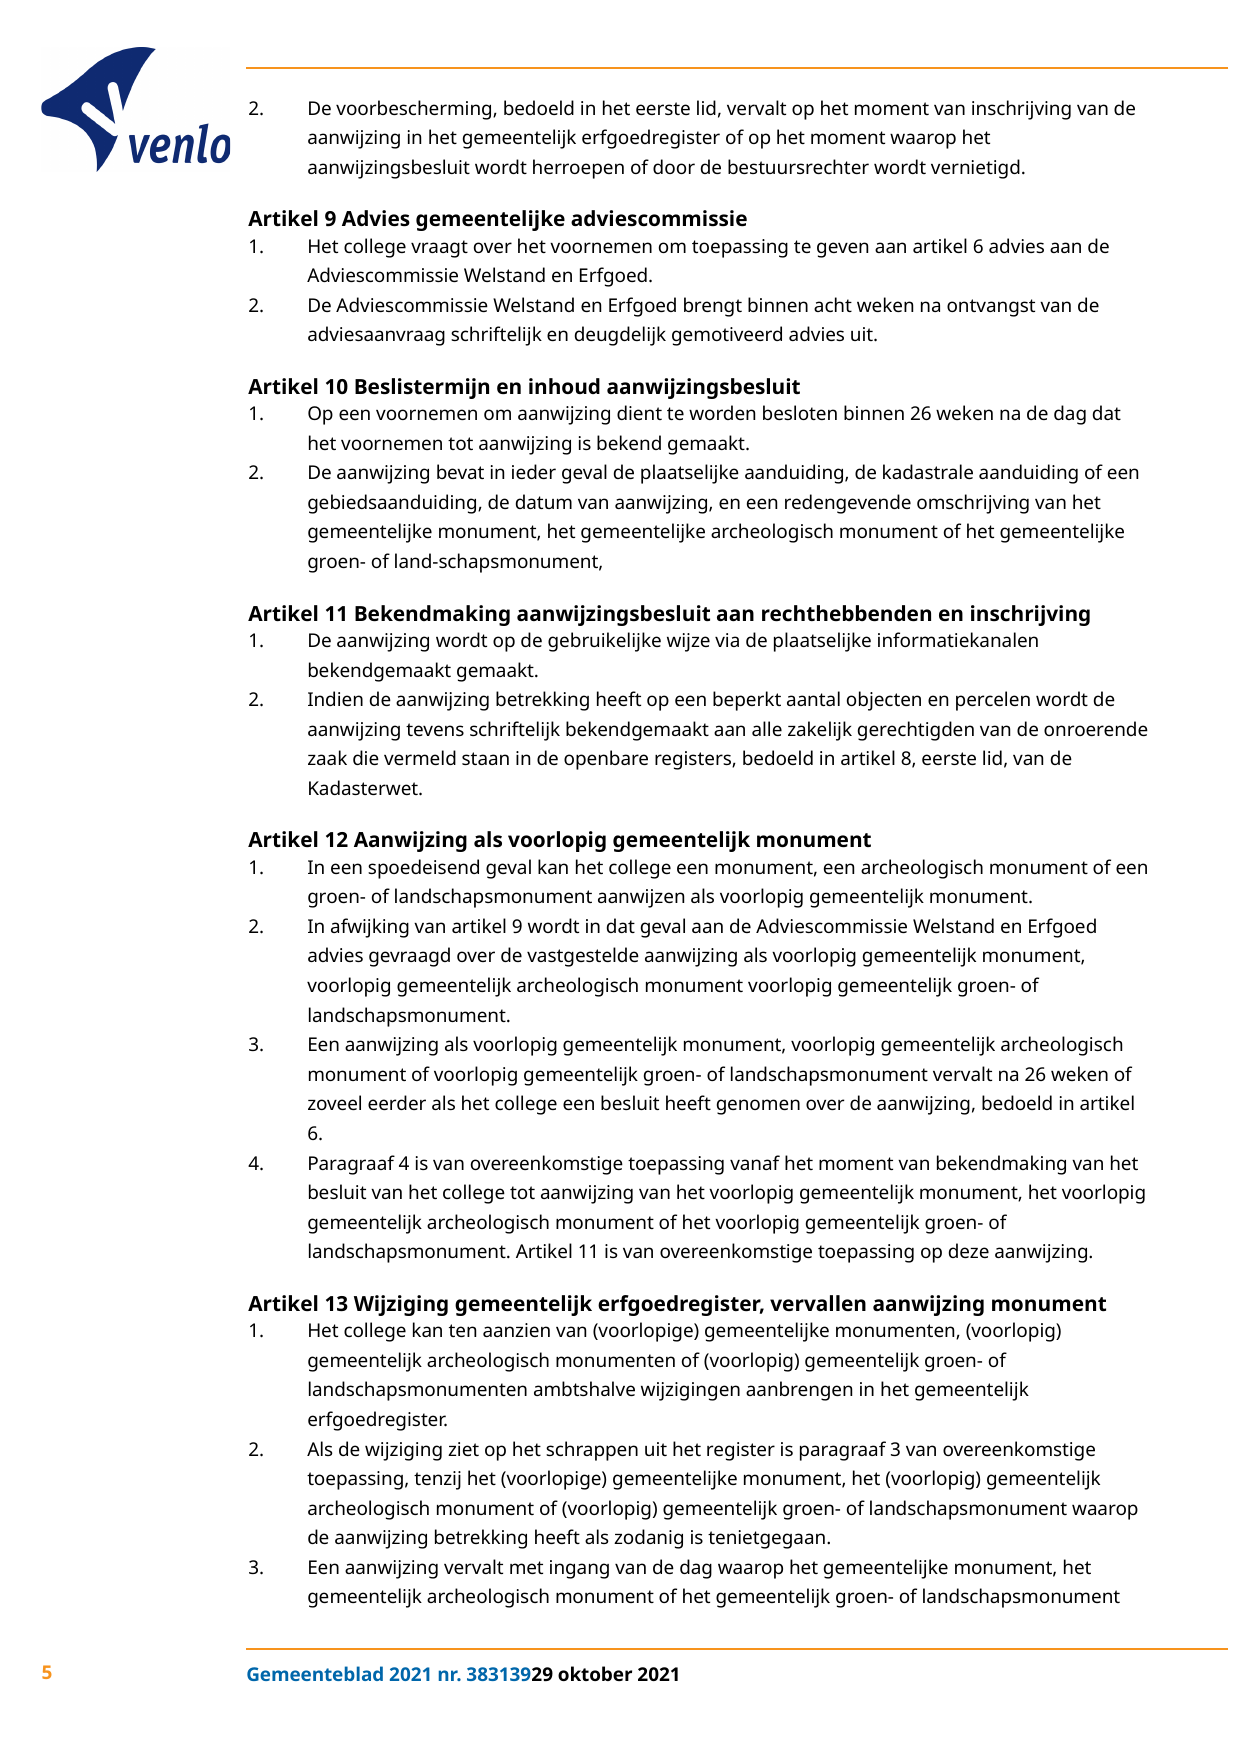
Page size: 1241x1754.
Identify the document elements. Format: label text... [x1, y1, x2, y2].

list Indien de aanwijzing betrekking heeft op een beperkt aantal objecten en percelen wordt de aanwijzing tevens schriftelijk bekendgemaakt aan alle zakelijk gerechtigden van de onroerende zaak die vermeld staan in de openbare registers, bedoeld in artikel 8, eerste lid, van de Kadasterwet. [248, 686, 1152, 801]
list Op een voornemen om aanwijzing dient te worden besloten binnen 26 weken na de dag dat het voornemen tot aanwijzing is bekend gemaakt. [248, 400, 1152, 456]
text Artikel 11 Bekendmaking aanwijzingsbesluit aan rechthebbenden en inschrijving [248, 599, 1152, 627]
list De aanwijzing wordt op de gebruikelijke wijze via de plaatselijke informatiekanalen bekendgemaakt gemaakt. [248, 627, 1152, 682]
list In afwijking van artikel 9 wordt in dat geval aan de Adviescommissie Welstand en Erfgoed advies gevraagd over de vastgestelde aanwijzing als voorlopig gemeentelijk monument, voorlopig gemeentelijk archeologisch monument voorlopig gemeentelijk groen- of landschapsmonument. [248, 913, 1152, 1028]
list Het college kan ten aanzien van (voorlopige) gemeentelijke monumenten, (voorlopig) gemeentelijk archeologisch monumenten of (voorlopig) gemeentelijk groen- of landschapsmonumenten ambtshalve wijzigingen aanbrengen in het gemeentelijk erfgoedregister. [248, 1317, 1152, 1432]
list Een aanwijzing als voorlopig gemeentelijk monument, voorlopig gemeentelijk archeologisch monument of voorlopig gemeentelijk groen- of landschapsmonument vervalt na 26 weken of zoveel eerder als het college een besluit heeft genomen over de aanwijzing, bedoeld in artikel 6. [248, 1031, 1152, 1146]
list Als de wijziging ziet op het schrappen uit het register is paragraaf 3 van overeenkomstige toepassing, tenzij het (voorlopige) gemeentelijke monument, het (voorlopig) gemeentelijk archeologisch monument of (voorlopig) gemeentelijk groen- of landschapsmonument waarop de aanwijzing betrekking heeft als zodanig is tenietgegaan. [248, 1436, 1152, 1550]
text Artikel 13 Wijziging gemeentelijk erfgoedregister, vervallen aanwijzing monument [248, 1289, 1152, 1317]
text Artikel 10 Beslistermijn en inhoud aanwijzingsbesluit [248, 372, 1152, 400]
list Een aanwijzing vervalt met ingang van de dag waarop het gemeentelijke monument, het gemeentelijk archeologisch monument of het gemeentelijk groen- of landschapsmonument [248, 1554, 1152, 1609]
list De aanwijzing bevat in ieder geval de plaatselijke aanduiding, de kadastrale aanduiding of een gebiedsaanduiding, de datum van aanwijzing, en een redengevende omschrijving van het gemeentelijke monument, het gemeentelijke archeologisch monument of het gemeentelijke groen- of land-schapsmonument, [248, 459, 1152, 574]
list De Adviescommissie Welstand en Erfgoed brengt binnen acht weken na ontvangst van de adviesaanvraag schriftelijk en deugdelijk gemotiveerd advies uit. [248, 292, 1152, 347]
list Paragraaf 4 is van overeenkomstige toepassing vanaf het moment van bekendmaking van het besluit van het college tot aanwijzing van het voorlopig gemeentelijk monument, het voorlopig gemeentelijk archeologisch monument of het voorlopig gemeentelijk groen- of landschapsmonument. Artikel 11 is van overeenkomstige toepassing op deze aanwijzing. [248, 1150, 1152, 1264]
list De voorbescherming, bedoeld in het eerste lid, vervalt op het moment van inschrijving van de aanwijzing in het gemeentelijk erfgoedregister of op het moment waarop het aanwijzingsbesluit wordt herroepen of door de bestuursrechter wordt vernietigd. [248, 95, 1152, 180]
text Artikel 12 Aanwijzing als voorlopig gemeentelijk monument [248, 826, 1152, 854]
text Artikel 9 Advies gemeentelijke adviescommissie [248, 204, 1152, 233]
picture [41, 47, 231, 172]
list Het college vraagt over het voornemen om toepassing te geven aan artikel 6 advies aan de Adviescommissie Welstand en Erfgoed. [248, 233, 1152, 288]
list In een spoedeisend geval kan het college een monument, een archeologisch monument of een groen- of landschapsmonument aanwijzen als voorlopig gemeentelijk monument. [248, 854, 1152, 909]
